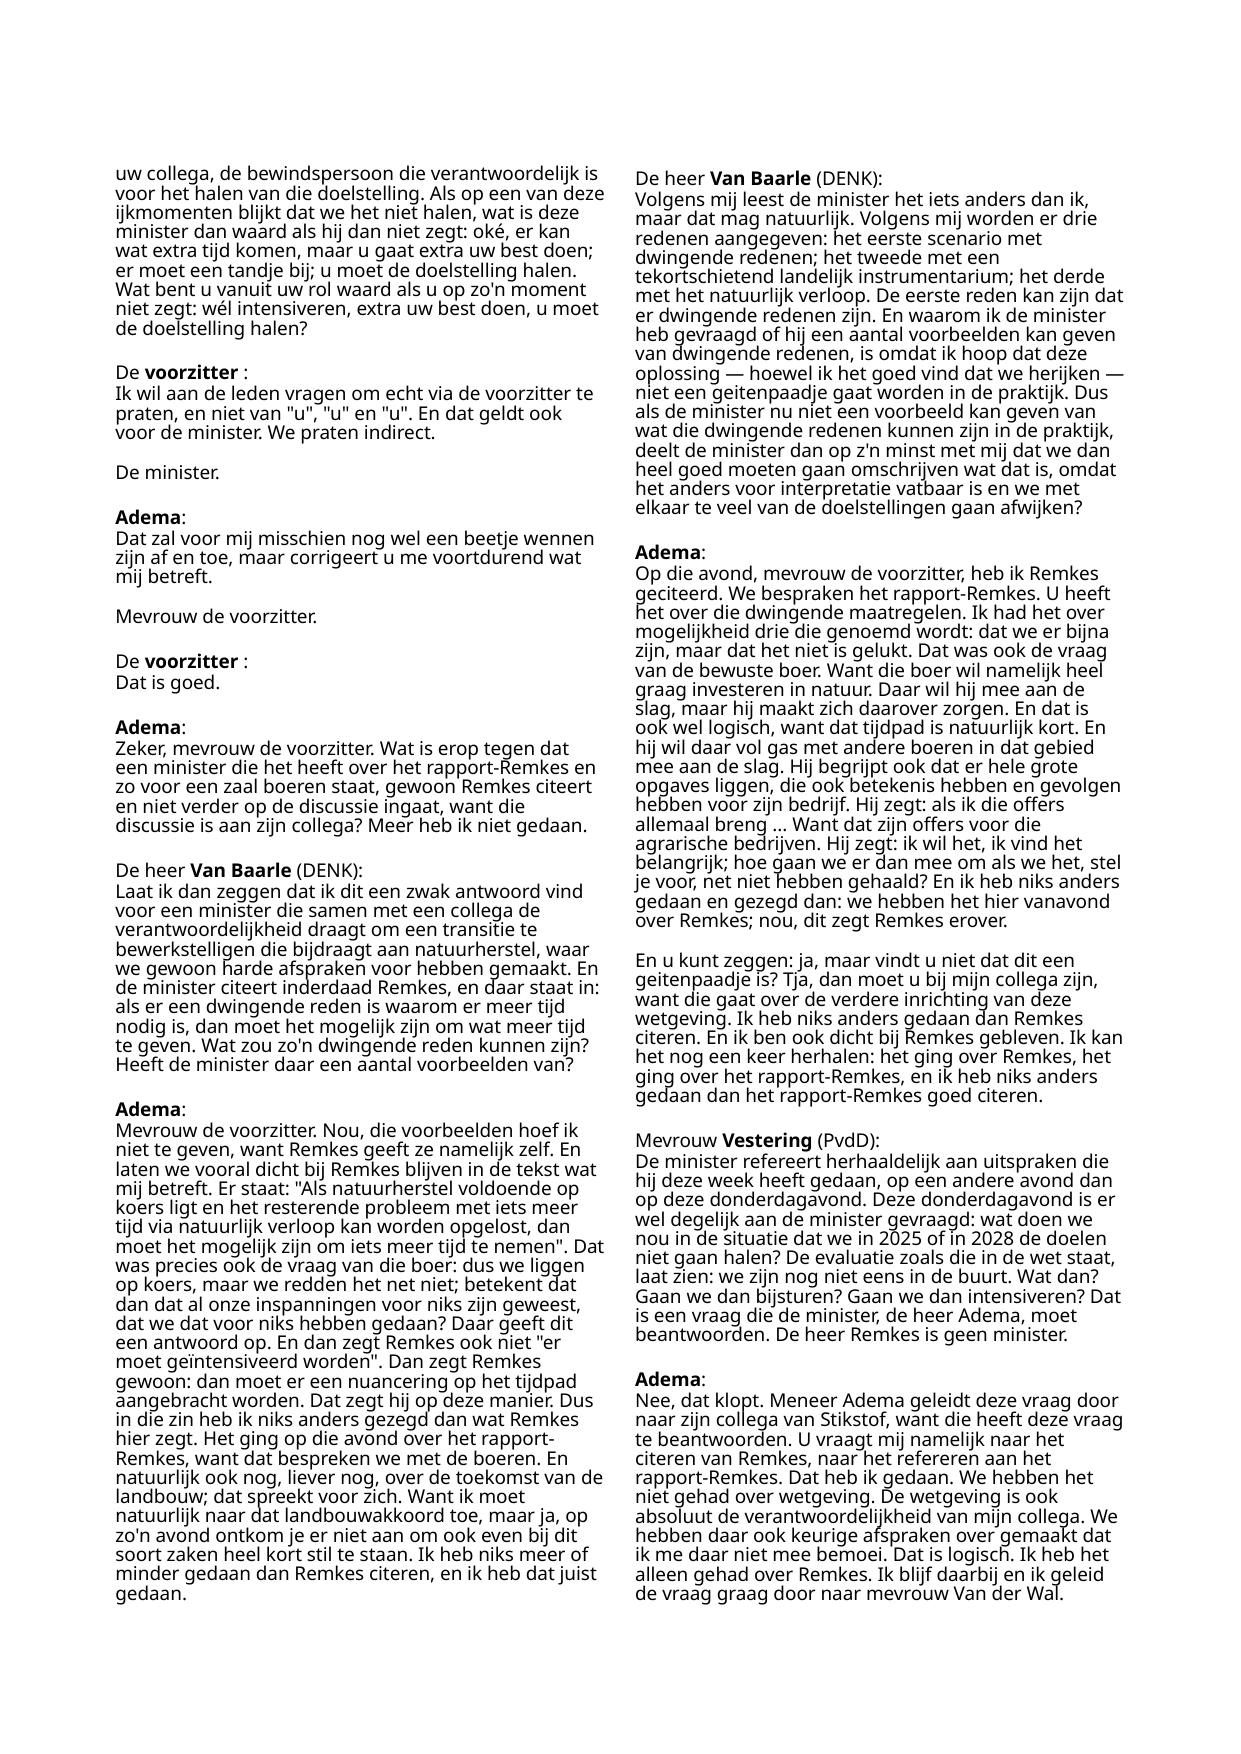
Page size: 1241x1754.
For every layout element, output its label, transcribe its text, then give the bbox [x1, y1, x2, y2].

text Laat ik dan zeggen dat ik dit een zwak antwoord vind voor een minister die samen met een collega de verantwoordelijkheid draagt om een transitie te bewerkstelligen die bijdraagt aan natuurherstel, waar we gewoon harde afspraken voor hebben gemaakt. En de minister citeert inderdaad Remkes, en daar staat in: als er een dwingende reden is waarom er meer tijd nodig is, dan moet het mogelijk zijn om wat meer tijd te geven. Wat zou zo'n dwingende reden kunnen zijn? Heeft de minister daar een aantal voorbeelden van? [115, 883, 605, 1076]
text Dat zal voor mij misschien nog wel een beetje wennen zijn af en toe, maar corrigeert u me voortdurend wat mij betreft. [115, 530, 605, 587]
text De voorzitter : [115, 648, 605, 674]
text Mevrouw de voorzitter. Nou, die voorbeelden hoef ik niet te geven, want Remkes geeft ze namelijk zelf. En laten we vooral dicht bij Remkes blijven in de tekst wat mij betreft. Er staat: "Als natuurherstel voldoende op koers ligt en het resterende probleem met iets meer tijd via natuurlijk verloop kan worden opgelost, dan moet het mogelijk zijn om iets meer tijd te nemen". Dat was precies ook de vraag van die boer: dus we liggen op koers, maar we redden het net niet; betekent dat dan dat al onze inspanningen voor niks zijn geweest, dat we dat voor niks hebben gedaan? Daar geeft dit een antwoord op. En dan zegt Remkes ook niet "er moet geïntensiveerd worden". Dan zegt Remkes gewoon: dan moet er een nuancering op het tijdpad aangebracht worden. Dat zegt hij op deze manier. Dus in die zin heb ik niks anders gezegd dan wat Remkes hier zegt. Het ging op die avond over het rapport-Remkes, want dat bespreken we met de boeren. En natuurlijk ook nog, liever nog, over de toekomst van de landbouw; dat spreekt voor zich. Want ik moet natuurlijk naar dat landbouwakkoord toe, maar ja, op zo'n avond ontkom je er niet aan om ook even bij dit soort zaken heel kort stil te staan. Ik heb niks meer of minder gedaan dan Remkes citeren, en ik heb dat juist gedaan. [115, 1122, 605, 1604]
text De minister refereert herhaaldelijk aan uitspraken die hij deze week heeft gedaan, op een andere avond dan op deze donderdagavond. Deze donderdagavond is er wel degelijk aan de minister gevraagd: wat doen we nou in de situatie dat we in 2025 of in 2028 de doelen niet gaan halen? De evaluatie zoals die in de wet staat, laat zien: we zijn nog niet eens in de buurt. Wat dan? Gaan we dan bijsturen? Gaan we dan intensiveren? Dat is een vraag die de minister, de heer Adema, moet beantwoorden. De heer Remkes is geen minister. [635, 1153, 1125, 1346]
text Adema: [115, 504, 605, 530]
text Op die avond, mevrouw de voorzitter, heb ik Remkes geciteerd. We bespraken het rapport-Remkes. U heeft het over die dwingende maatregelen. Ik had het over mogelijkheid drie die genoemd wordt: dat we er bijna zijn, maar dat het niet is gelukt. Dat was ook de vraag van de bewuste boer. Want die boer wil namelijk heel graag investeren in natuur. Daar wil hij mee aan de slag, maar hij maakt zich daarover zorgen. En dat is ook wel logisch, want dat tijdpad is natuurlijk kort. En hij wil daar vol gas met andere boeren in dat gebied mee aan de slag. Hij begrijpt ook dat er hele grote opgaves liggen, die ook betekenis hebben en gevolgen hebben voor zijn bedrijf. Hij zegt: als ik die offers allemaal breng ... Want dat zijn offers voor die agrarische bedrijven. Hij zegt: ik wil het, ik vind het belangrijk; hoe gaan we er dan mee om als we het, stel je voor, net niet hebben gehaald? En ik heb niks anders gedaan en gezegd dan: we hebben het hier vanavond over Remkes; nou, dit zegt Remkes erover. [635, 565, 1125, 931]
text Mevrouw Vestering (PvdD): [635, 1127, 1125, 1153]
text En u kunt zeggen: ja, maar vindt u niet dat dit een geitenpaadje is? Tja, dan moet u bij mijn collega zijn, want die gaat over de verdere inrichting van deze wetgeving. Ik heb niks anders gedaan dan Remkes citeren. En ik ben ook dicht bij Remkes gebleven. Ik kan het nog een keer herhalen: het ging over Remkes, het ging over het rapport-Remkes, en ik heb niks anders gedaan dan het rapport-Remkes goed citeren. [635, 952, 1125, 1106]
text De heer Van Baarle (DENK): [115, 857, 605, 883]
text Volgens mij leest de minister het iets anders dan ik, maar dat mag natuurlijk. Volgens mij worden er drie redenen aangegeven: het eerste scenario met dwingende redenen; het tweede met een tekortschietend landelijk instrumentarium; het derde met het natuurlijk verloop. De eerste reden kan zijn dat er dwingende redenen zijn. En waarom ik de minister heb gevraagd of hij een aantal voorbeelden kan geven van dwingende redenen, is omdat ik hoop dat deze oplossing — hoewel ik het goed vind dat we herijken — niet een geitenpaadje gaat worden in de praktijk. Dus als de minister nu niet een voorbeeld kan geven van wat die dwingende redenen kunnen zijn in de praktijk, deelt de minister dan op z'n minst met mij dat we dan heel goed moeten gaan omschrijven wat dat is, omdat het anders voor interpretatie vatbaar is en we met elkaar te veel van de doelstellingen gaan afwijken? [635, 191, 1125, 519]
text De heer Van Baarle (DENK): [635, 165, 1125, 191]
text Nee, dat klopt. Meneer Adema geleidt deze vraag door naar zijn collega van Stikstof, want die heeft deze vraag te beantwoorden. U vraagt mij namelijk naar het citeren van Remkes, naar het refereren aan het rapport-Remkes. Dat heb ik gedaan. We hebben het niet gehad over wetgeving. De wetgeving is ook absoluut de verantwoordelijkheid van mijn collega. We hebben daar ook keurige afspraken over gemaakt dat ik me daar niet mee bemoei. Dat is logisch. Ik heb het alleen gehad over Remkes. Ik blijf daarbij en ik geleid de vraag graag door naar mevrouw Van der Wal. [635, 1392, 1125, 1604]
text Dat is goed. [115, 674, 605, 693]
text Zeker, mevrouw de voorzitter. Wat is erop tegen dat een minister die het heeft over het rapport-Remkes en zo voor een zaal boeren staat, gewoon Remkes citeert en niet verder op de discussie ingaat, want die discussie is aan zijn collega? Meer heb ik niet gedaan. [115, 740, 605, 836]
text Ik wil aan de leden vragen om echt via de voorzitter te praten, en niet van "u", "u" en "u". En dat geldt ook voor de minister. We praten indirect. [115, 385, 605, 443]
text Adema: [635, 539, 1125, 565]
text Adema: [115, 714, 605, 740]
text uw collega, de bewindspersoon die verantwoordelijk is voor het halen van die doelstelling. Als op een van deze ijkmomenten blijkt dat we het niet halen, wat is deze minister dan waard als hij dan niet zegt: oké, er kan wat extra tijd komen, maar u gaat extra uw best doen; er moet een tandje bij; u moet de doelstelling halen. Wat bent u vanuit uw rol waard als u op zo'n moment niet zegt: wél intensiveren, extra uw best doen, u moet de doelstelling halen? [115, 165, 605, 339]
text Mevrouw de voorzitter. [115, 608, 605, 627]
text Adema: [115, 1096, 605, 1122]
text Adema: [635, 1366, 1125, 1392]
text De minister. [115, 464, 605, 483]
text De voorzitter : [115, 359, 605, 385]
